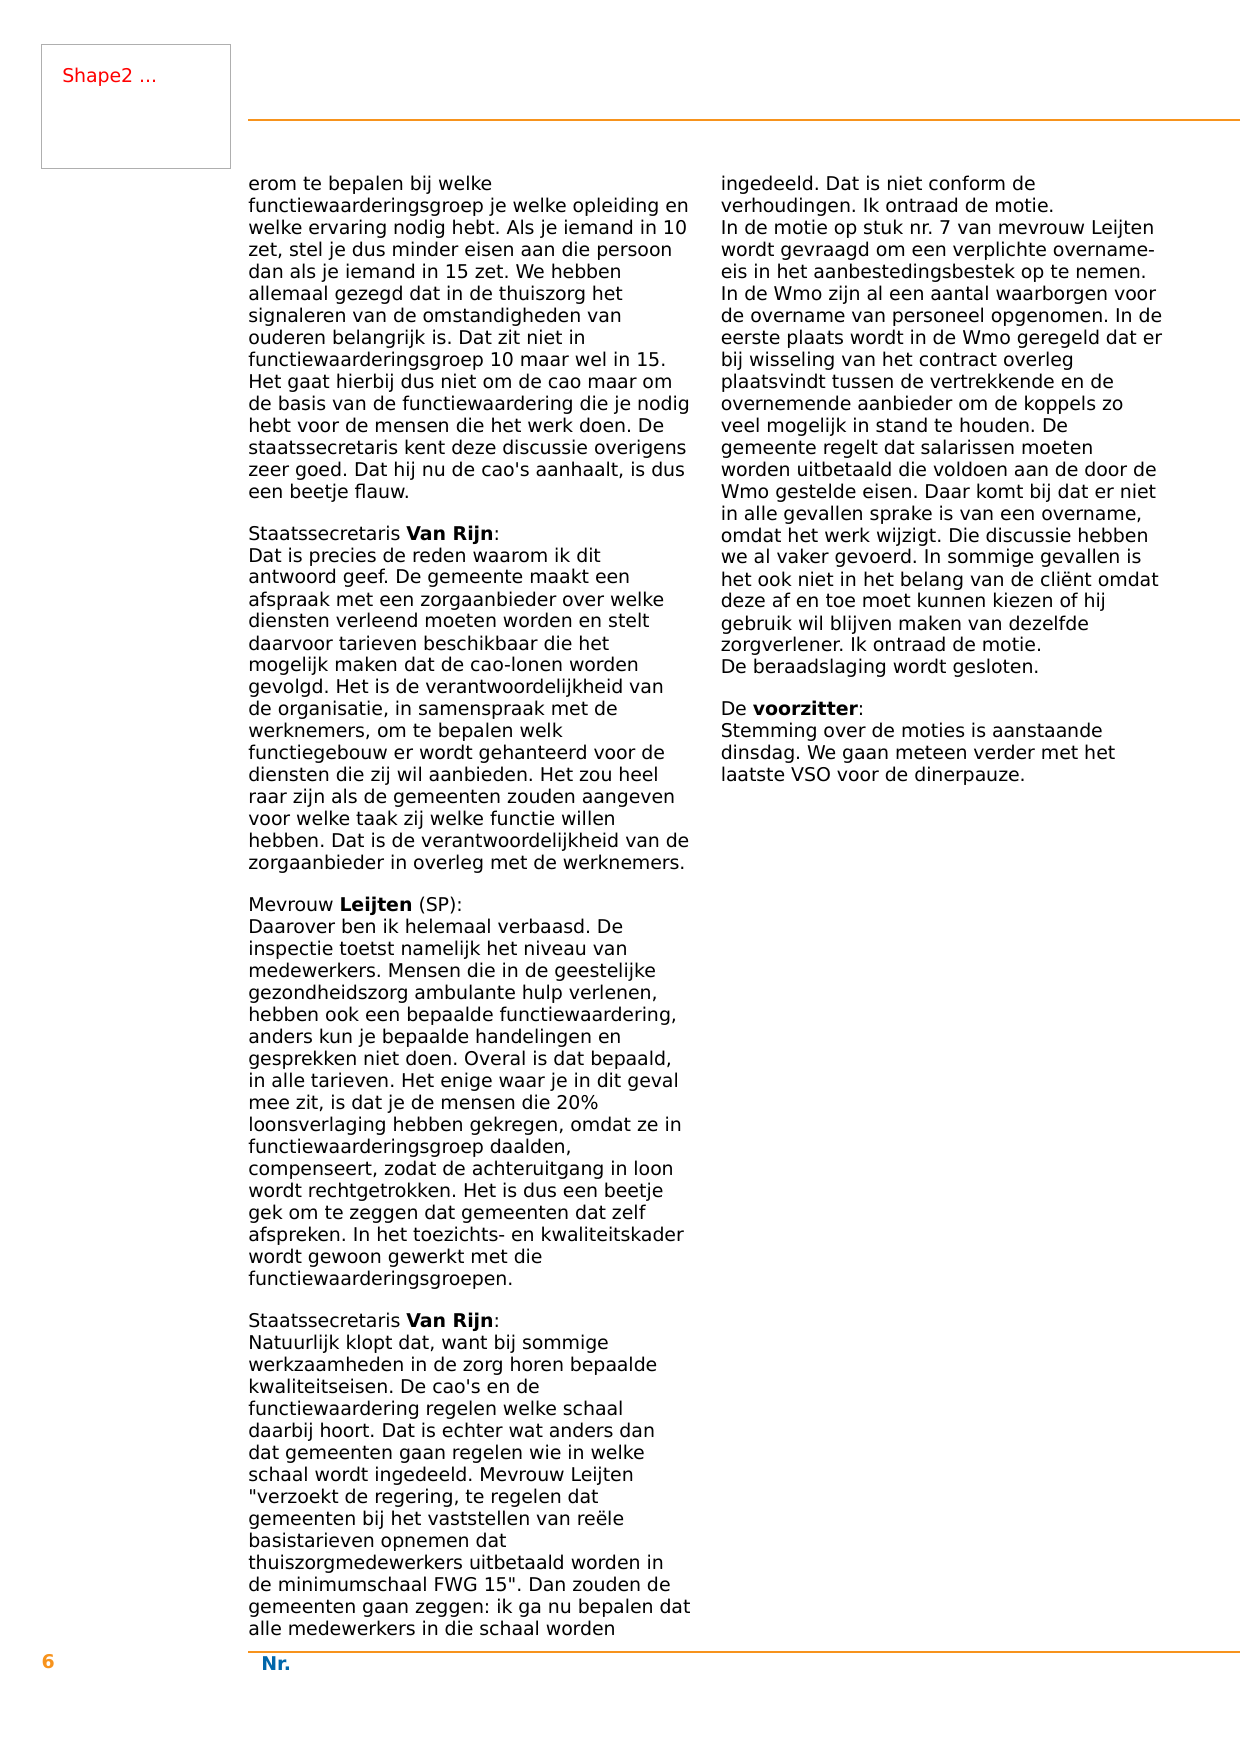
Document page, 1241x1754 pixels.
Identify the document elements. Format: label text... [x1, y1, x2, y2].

text Staatssecretaris Van Rijn: [248, 1310, 691, 1332]
text erom te bepalen bij welke functiewaarderingsgroep je welke opleiding en welke ervaring nodig hebt. Als je iemand in 10 zet, stel je dus minder eisen aan die persoon dan als je iemand in 15 zet. We hebben allemaal gezegd dat in de thuiszorg het signaleren van de omstandigheden van ouderen belangrijk is. Dat zit niet in functiewaarderingsgroep 10 maar wel in 15. Het gaat hierbij dus niet om de cao maar om de basis van de functiewaardering die je nodig hebt voor de mensen die het werk doen. De staatssecretaris kent deze discussie overigens zeer goed. Dat hij nu de cao's aanhaalt, is dus een beetje flauw. [248, 173, 691, 502]
text De voorzitter: [721, 698, 1163, 720]
text Stemming over de moties is aanstaande dinsdag. We gaan meteen verder met het laatste VSO voor de dinerpauze. [721, 720, 1163, 786]
text In de motie op stuk nr. 7 van mevrouw Leijten wordt gevraagd om een verplichte overname-eis in het aanbestedingsbestek op te nemen. In de Wmo zijn al een aantal waarborgen voor de overname van personeel opgenomen. In de eerste plaats wordt in de Wmo geregeld dat er bij wisseling van het contract overleg plaatsvindt tussen de vertrekkende en de overnemende aanbieder om de koppels zo veel mogelijk in stand te houden. De gemeente regelt dat salarissen moeten worden uitbetaald die voldoen aan de door de Wmo gestelde eisen. Daar komt bij dat er niet in alle gevallen sprake is van een overname, omdat het werk wijzigt. Die discussie hebben we al vaker gevoerd. In sommige gevallen is het ook niet in het belang van de cliënt omdat deze af en toe moet kunnen kiezen of hij gebruik wil blijven maken van dezelfde zorgverlener. Ik ontraad de motie. [721, 217, 1163, 656]
text Dat is precies de reden waarom ik dit antwoord geef. De gemeente maakt een afspraak met een zorgaanbieder over welke diensten verleend moeten worden en stelt daarvoor tarieven beschikbaar die het mogelijk maken dat de cao-lonen worden gevolgd. Het is de verantwoordelijkheid van de organisatie, in samenspraak met de werknemers, om te bepalen welk functiegebouw er wordt gehanteerd voor de diensten die zij wil aanbieden. Het zou heel raar zijn als de gemeenten zouden aangeven voor welke taak zij welke functie willen hebben. Dat is de verantwoordelijkheid van de zorgaanbieder in overleg met de werknemers. [248, 544, 691, 874]
text De beraadslaging wordt gesloten. [721, 656, 1163, 678]
text Mevrouw Leijten (SP): [248, 894, 691, 916]
text ingedeeld. Dat is niet conform de verhoudingen. Ik ontraad de motie. [721, 173, 1163, 217]
text Daarover ben ik helemaal verbaasd. De inspectie toetst namelijk het niveau van medewerkers. Mensen die in de geestelijke gezondheidszorg ambulante hulp verlenen, hebben ook een bepaalde functiewaardering, anders kun je bepaalde handelingen en gesprekken niet doen. Overal is dat bepaald, in alle tarieven. Het enige waar je in dit geval mee zit, is dat je de mensen die 20% loonsverlaging hebben gekregen, omdat ze in functiewaarderingsgroep daalden, compenseert, zodat de achteruitgang in loon wordt rechtgetrokken. Het is dus een beetje gek om te zeggen dat gemeenten dat zelf afspreken. In het toezichts- en kwaliteitskader wordt gewoon gewerkt met die functiewaarderingsgroepen. [248, 916, 691, 1290]
text Natuurlijk klopt dat, want bij sommige werkzaamheden in de zorg horen bepaalde kwaliteitseisen. De cao's en de functiewaardering regelen welke schaal daarbij hoort. Dat is echter wat anders dan dat gemeenten gaan regelen wie in welke schaal wordt ingedeeld. Mevrouw Leijten "verzoekt de regering, te regelen dat gemeenten bij het vaststellen van reële basistarieven opnemen dat thuiszorgmedewerkers uitbetaald worden in de minimumschaal FWG 15". Dan zouden de gemeenten gaan zeggen: ik ga nu bepalen dat alle medewerkers in die schaal worden [248, 1332, 691, 1639]
text Staatssecretaris Van Rijn: [248, 522, 691, 544]
